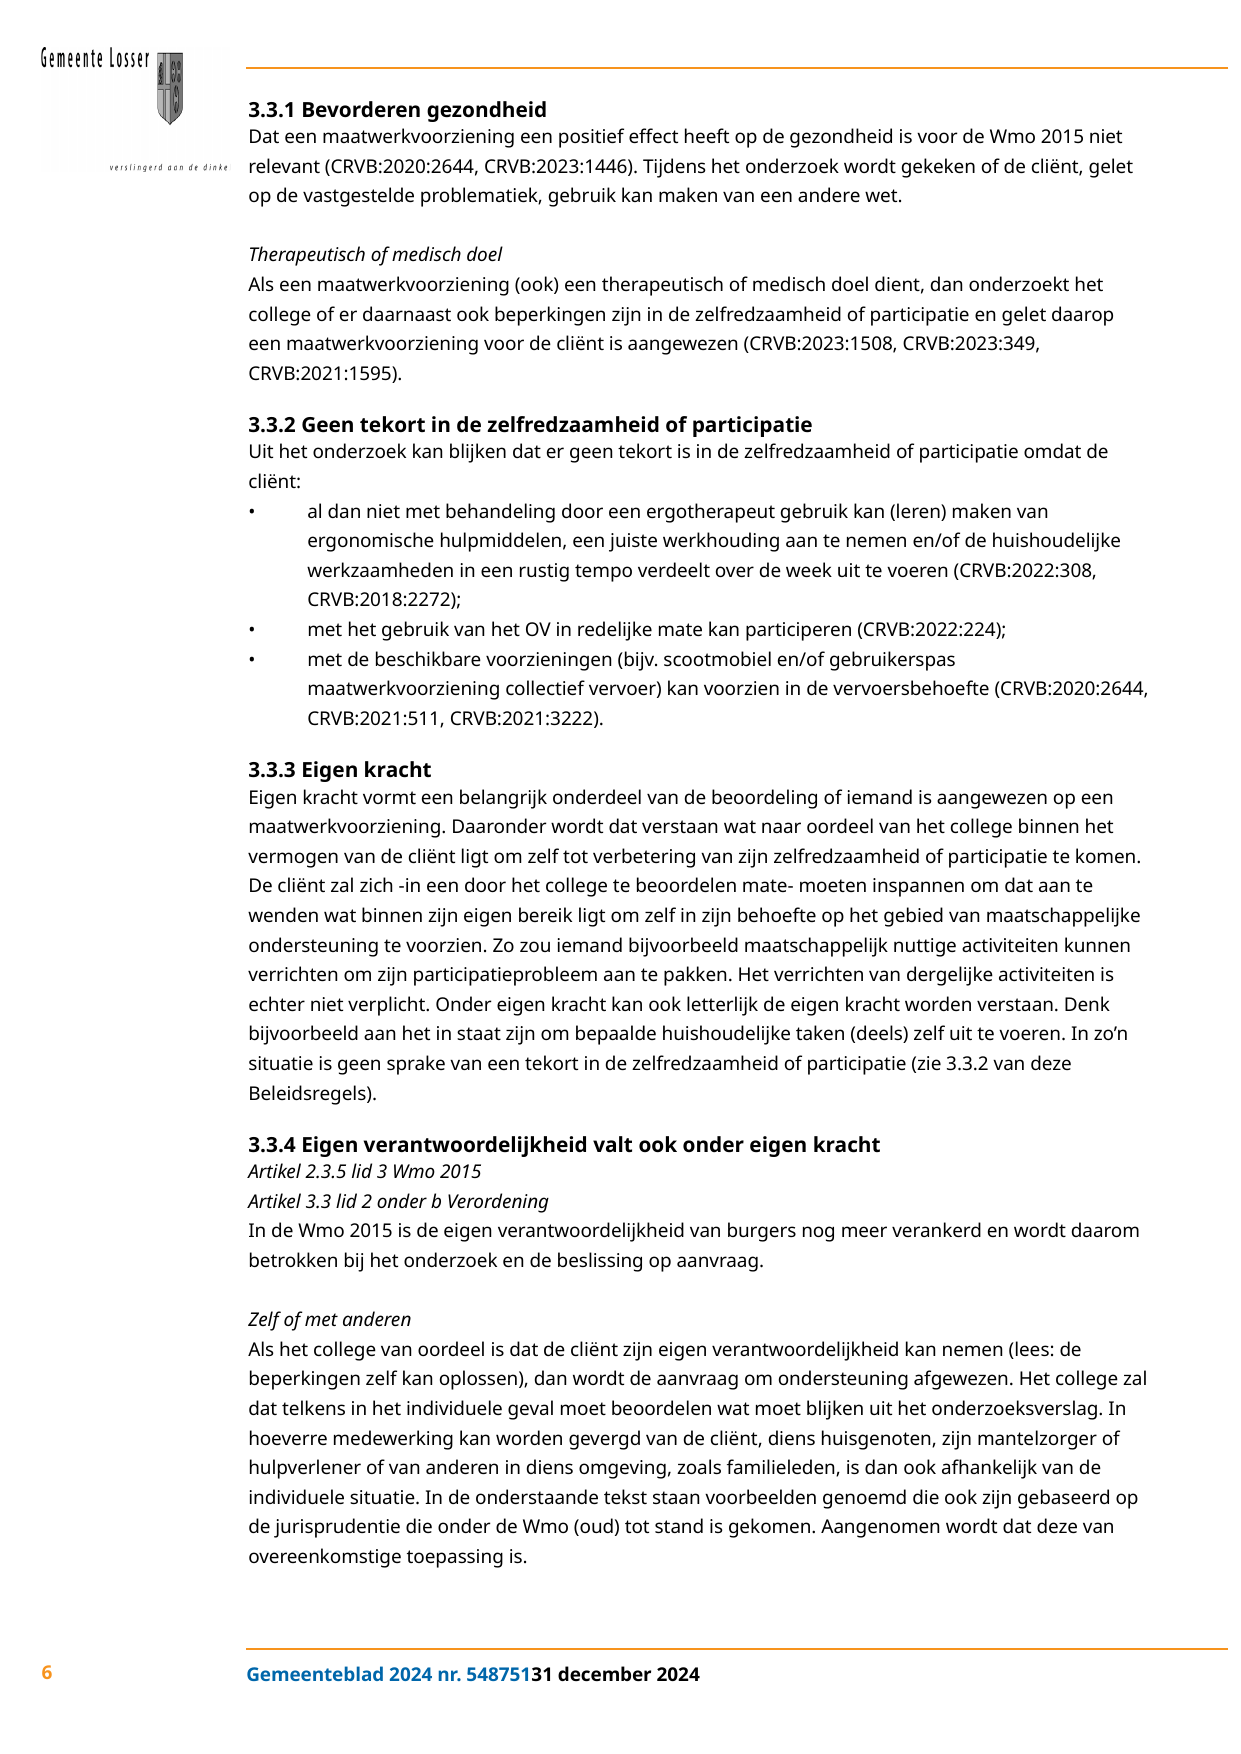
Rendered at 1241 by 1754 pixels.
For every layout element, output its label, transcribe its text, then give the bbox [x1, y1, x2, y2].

text 3.3.4 Eigen verantwoordelijkheid valt ook onder eigen kracht [248, 1130, 1152, 1158]
text 3.3.3 Eigen kracht [248, 755, 1152, 784]
text 3.3.1 Bevorderen gezondheid [248, 95, 1152, 123]
text Zelf of met anderen [248, 1306, 1152, 1332]
text In de Wmo 2015 is de eigen verantwoordelijkheid van burgers nog meer verankerd en wordt daarom betrokken bij het onderzoek en de beslissing op aanvraag. [248, 1218, 1152, 1273]
list al dan niet met behandeling door een ergotherapeut gebruik kan (leren) maken van ergonomische hulpmiddelen, een juiste werkhouding aan te nemen en/of de huishoudelijke werkzaamheden in een rustig tempo verdeelt over de week uit te voeren (CRVB:2022:308, CRVB:2018:2272); [248, 498, 1152, 612]
picture [41, 47, 231, 172]
text Therapeutisch of medisch doel [248, 242, 1152, 267]
text Eigen kracht vormt een belangrijk onderdeel van de beoordeling of iemand is aangewezen op een maatwerkvoorziening. Daaronder wordt dat verstaan wat naar oordeel van het college binnen het vermogen van de cliënt ligt om zelf tot verbetering van zijn zelfredzaamheid of participatie te komen. De cliënt zal zich -in een door het college te beoordelen mate- moeten inspannen om dat aan te wenden wat binnen zijn eigen bereik ligt om zelf in zijn behoefte op het gebied van maatschappelijke ondersteuning te voorzien. Zo zou iemand bijvoorbeeld maatschappelijk nuttige activiteiten kunnen verrichten om zijn participatieprobleem aan te pakken. Het verrichten van dergelijke activiteiten is echter niet verplicht. Onder eigen kracht kan ook letterlijk de eigen kracht worden verstaan. Denk bijvoorbeeld aan het in staat zijn om bepaalde huishoudelijke taken (deels) zelf uit te voeren. In zo’n situatie is geen sprake van een tekort in de zelfredzaamheid of participatie (zie 3.3.2 van deze Beleidsregels). [248, 784, 1152, 1105]
list met de beschikbare voorzieningen (bijv. scootmobiel en/of gebruikerspas maatwerkvoorziening collectief vervoer) kan voorzien in de vervoersbehoefte (CRVB:2020:2644, CRVB:2021:511, CRVB:2021:3222). [248, 646, 1152, 731]
text 3.3.2 Geen tekort in de zelfredzaamheid of participatie [248, 410, 1152, 439]
text Uit het onderzoek kan blijken dat er geen tekort is in de zelfredzaamheid of participatie omdat de cliënt: [248, 439, 1152, 494]
text Als een maatwerkvoorziening (ook) een therapeutisch of medisch doel dient, dan onderzoekt het college of er daarnaast ook beperkingen zijn in de zelfredzaamheid of participatie en gelet daarop een maatwerkvoorziening voor de cliënt is aangewezen (CRVB:2023:1508, CRVB:2023:349, CRVB:2021:1595). [248, 271, 1152, 386]
text Artikel 3.3 lid 2 onder b Verordening [248, 1188, 1152, 1214]
text Als het college van oordeel is dat de cliënt zijn eigen verantwoordelijkheid kan nemen (lees: de beperkingen zelf kan oplossen), dan wordt de aanvraag om ondersteuning afgewezen. Het college zal dat telkens in het individuele geval moet beoordelen wat moet blijken uit het onderzoeksverslag. In hoeverre medewerking kan worden gevergd van de cliënt, diens huisgenoten, zijn mantelzorger of hulpverlener of van anderen in diens omgeving, zoals familieleden, is dan ook afhankelijk van de individuele situatie. In de onderstaande tekst staan voorbeelden genoemd die ook zijn gebaseerd op de jurisprudentie die onder de Wmo (oud) tot stand is gekomen. Aangenomen wordt dat deze van overeenkomstige toepassing is. [248, 1336, 1152, 1569]
list met het gebruik van het OV in redelijke mate kan participeren (CRVB:2022:224); [248, 616, 1152, 642]
text Dat een maatwerkvoorziening een positief effect heeft op de gezondheid is voor de Wmo 2015 niet relevant (CRVB:2020:2644, CRVB:2023:1446). Tijdens het onderzoek wordt gekeken of de cliënt, gelet op de vastgestelde problematiek, gebruik kan maken van een andere wet. [248, 123, 1152, 208]
text Artikel 2.3.5 lid 3 Wmo 2015 [248, 1158, 1152, 1184]
